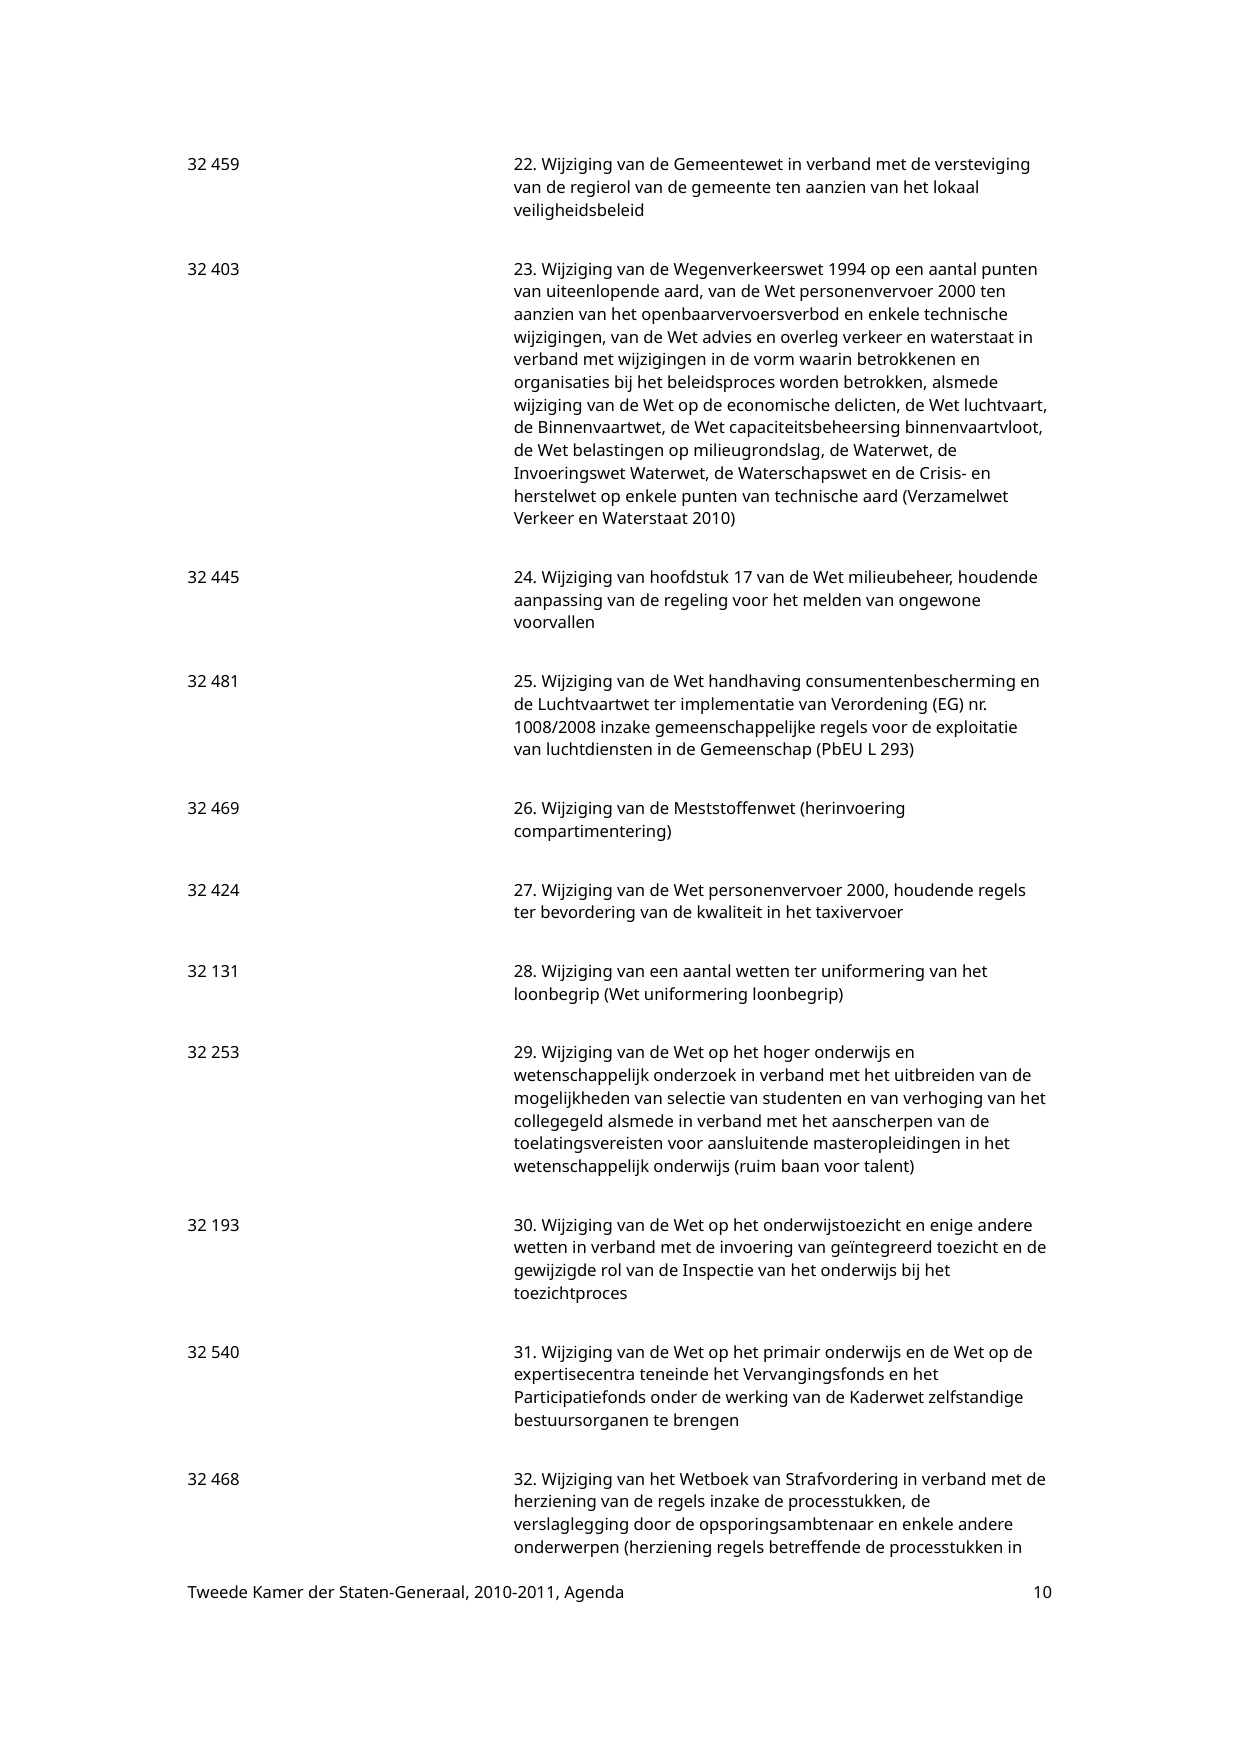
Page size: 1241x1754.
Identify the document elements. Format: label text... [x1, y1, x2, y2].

table_cell [490, 1038, 510, 1210]
table_cell 32 445 [188, 563, 490, 667]
table_cell 22. Wijziging van de Gemeentewet in verband met de versteviging van de regierol van de gemeente ten aanzien van het lokaal veiligheidsbeleid [510, 150, 1053, 254]
table_cell [490, 875, 510, 957]
table_cell 29. Wijziging van de Wet op het hoger onderwijs en wetenschappelijk onderzoek in verband met het uitbreiden van de mogelijkheden van selectie van studenten en van verhoging van het collegegeld alsmede in verband met het aanscherpen van de toelatingsvereisten voor aansluitende masteropleidingen in het wetenschappelijk onderwijs (ruim baan voor talent) [510, 1038, 1053, 1210]
table_cell 23. Wijziging van de Wegenverkeerswet 1994 op een aantal punten van uiteenlopende aard, van de Wet personenvervoer 2000 ten aanzien van het openbaarvervoersverbod en enkele technische wijzigingen, van de Wet advies en overleg verkeer en waterstaat in verband met wijzigingen in de vorm waarin betrokkenen en organisaties bij het beleidsproces worden betrokken, alsmede wijziging van de Wet op de economische delicten, de Wet luchtvaart, de Binnenvaartwet, de Wet capaciteitsbeheersing binnenvaartvloot, de Wet belastingen op milieugrondslag, de Waterwet, de Invoeringswet Waterwet, de Waterschapswet en de Crisis- en herstelwet op enkele punten van technische aard (Verzamelwet Verkeer en Waterstaat 2010) [510, 254, 1053, 563]
table_cell 32 481 [188, 667, 490, 794]
table_cell 32 459 [188, 150, 490, 254]
table_cell 32 468 [188, 1464, 490, 1561]
table_cell [490, 1337, 510, 1464]
table_cell [490, 1464, 510, 1561]
table_cell 32 469 [188, 794, 490, 875]
table_cell [490, 254, 510, 563]
table_cell 25. Wijziging van de Wet handhaving consumentenbescherming en de Luchtvaartwet ter implementatie van Verordening (EG) nr. 1008/2008 inzake gemeenschappelijke regels voor de exploitatie van luchtdiensten in de Gemeenschap (PbEU L 293) [510, 667, 1053, 794]
table_cell 26. Wijziging van de Meststoffenwet (herinvoering compartimentering) [510, 794, 1053, 875]
table_cell 32 193 [188, 1210, 490, 1337]
table_cell 32 253 [188, 1038, 490, 1210]
table_cell 32 540 [188, 1337, 490, 1464]
table_cell 32 403 [188, 254, 490, 563]
table_cell 27. Wijziging van de Wet personenvervoer 2000, houdende regels ter bevordering van de kwaliteit in het taxivervoer [510, 875, 1053, 957]
table_cell [490, 794, 510, 875]
table_cell [490, 957, 510, 1038]
table_cell 30. Wijziging van de Wet op het onderwijstoezicht en enige andere wetten in verband met de invoering van geïntegreerd toezicht en de gewijzigde rol van de Inspectie van het onderwijs bij het toezichtproces [510, 1210, 1053, 1337]
table_cell 32 424 [188, 875, 490, 957]
table_cell [490, 563, 510, 667]
table_cell [490, 667, 510, 794]
table_cell [490, 1210, 510, 1337]
table_cell 32 131 [188, 957, 490, 1038]
table_cell 32. Wijziging van het Wetboek van Strafvordering in verband met de herziening van de regels inzake de processtukken, de verslaglegging door de opsporingsambtenaar en enkele andere onderwerpen (herziening regels betreffende de processtukken in [510, 1464, 1053, 1561]
table_cell 28. Wijziging van een aantal wetten ter uniformering van het loonbegrip (Wet uniformering loonbegrip) [510, 957, 1053, 1038]
table_cell [490, 150, 510, 254]
table_cell 24. Wijziging van hoofdstuk 17 van de Wet milieubeheer, houdende aanpassing van de regeling voor het melden van ongewone voorvallen [510, 563, 1053, 667]
table_cell 31. Wijziging van de Wet op het primair onderwijs en de Wet op de expertisecentra teneinde het Vervangingsfonds en het Participatiefonds onder de werking van de Kaderwet zelfstandige bestuursorganen te brengen [510, 1337, 1053, 1464]
